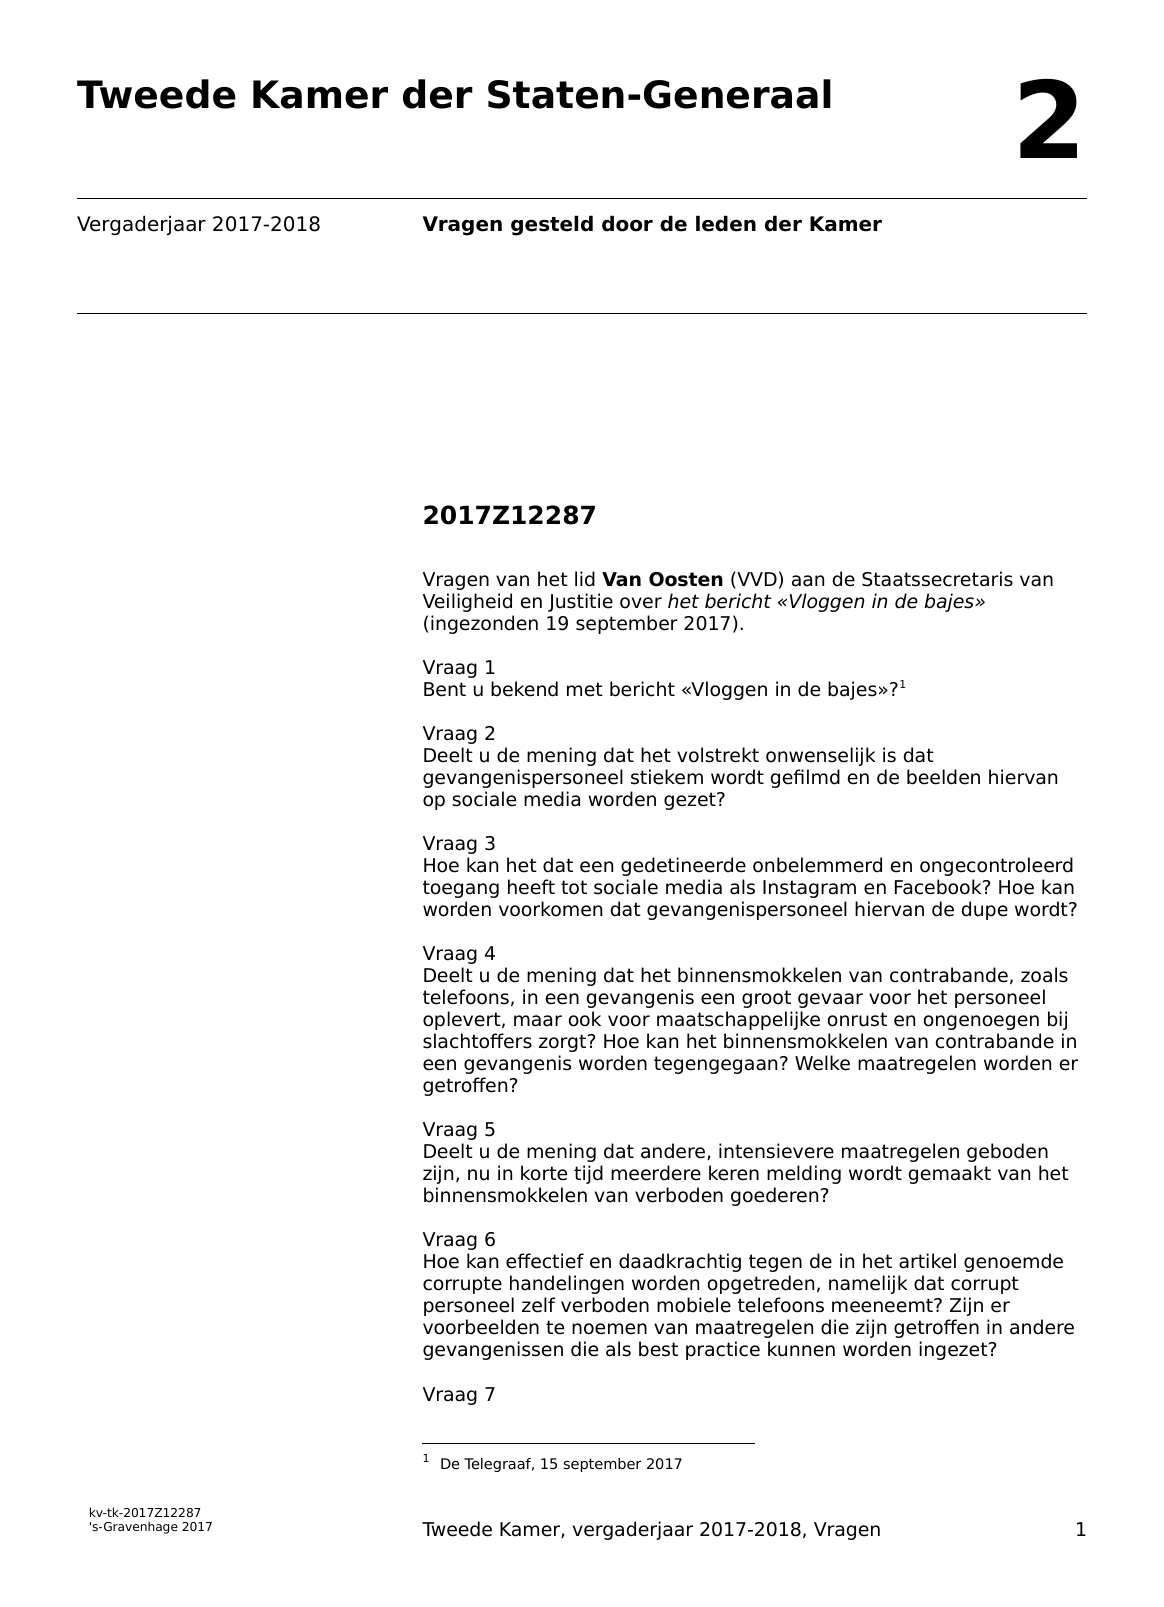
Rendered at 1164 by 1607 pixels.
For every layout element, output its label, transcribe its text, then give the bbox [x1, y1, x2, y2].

text Vraag 4 [422, 943, 1087, 965]
text Vraag 3 [422, 833, 1087, 855]
text De Telegraaf, 15 september 2017 [422, 1452, 1087, 1474]
text 's-Gravenhage 2017 [88, 1520, 323, 1534]
text Hoe kan effectief en daadkrachtig tegen de in het artikel genoemde corrupte handelingen worden opgetreden, namelijk dat corrupt personeel zelf verboden mobiele telefoons meeneemt? Zijn er voorbeelden te noemen van maatregelen die zijn getroffen in andere gevangenissen die als best practice kunnen worden ingezet? [422, 1251, 1087, 1361]
text Vragen van het lid Van Oosten (VVD) aan de Staatssecretaris van Veiligheid en Justitie over het bericht «Vloggen in de bajes» (ingezonden 19 september 2017). [422, 569, 1087, 635]
table_header 2 [886, 59, 1087, 198]
text Vraag 6 [422, 1229, 1087, 1251]
text Deelt u de mening dat het binnensmokkelen van contrabande, zoals telefoons, in een gevangenis een groot gevaar voor het personeel oplevert, maar ook voor maatschappelijke onrust en ongenoegen bij slachtoffers zorgt? Hoe kan het binnensmokkelen van contrabande in een gevangenis worden tegengegaan? Welke maatregelen worden er getroffen? [422, 965, 1087, 1097]
table_cell Vragen gesteld door de leden der Kamer [422, 199, 1087, 313]
text Vraag 1 [422, 657, 1087, 679]
text Bent u bekend met bericht «Vloggen in de bajes»? [422, 679, 1087, 701]
table_header Tweede Kamer der Staten-Generaal [77, 59, 886, 198]
text Vraag 7 [422, 1383, 1087, 1405]
text Vraag 5 [422, 1119, 1087, 1141]
text 2017Z12287 [422, 501, 1087, 531]
text Hoe kan het dat een gedetineerde onbelemmerd en ongecontroleerd toegang heeft tot sociale media als Instagram en Facebook? Hoe kan worden voorkomen dat gevangenispersoneel hiervan de dupe wordt? [422, 855, 1087, 921]
text Deelt u de mening dat het volstrekt onwenselijk is dat gevangenispersoneel stiekem wordt gefilmd en de beelden hiervan op sociale media worden gezet? [422, 745, 1087, 811]
text Vraag 2 [422, 723, 1087, 745]
table_cell Vergaderjaar 2017-2018 [77, 199, 422, 313]
text Deelt u de mening dat andere, intensievere maatregelen geboden zijn, nu in korte tijd meerdere keren melding wordt gemaakt van het binnensmokkelen van verboden goederen? [422, 1141, 1087, 1207]
text kv-tk-2017Z12287 [88, 1506, 323, 1520]
